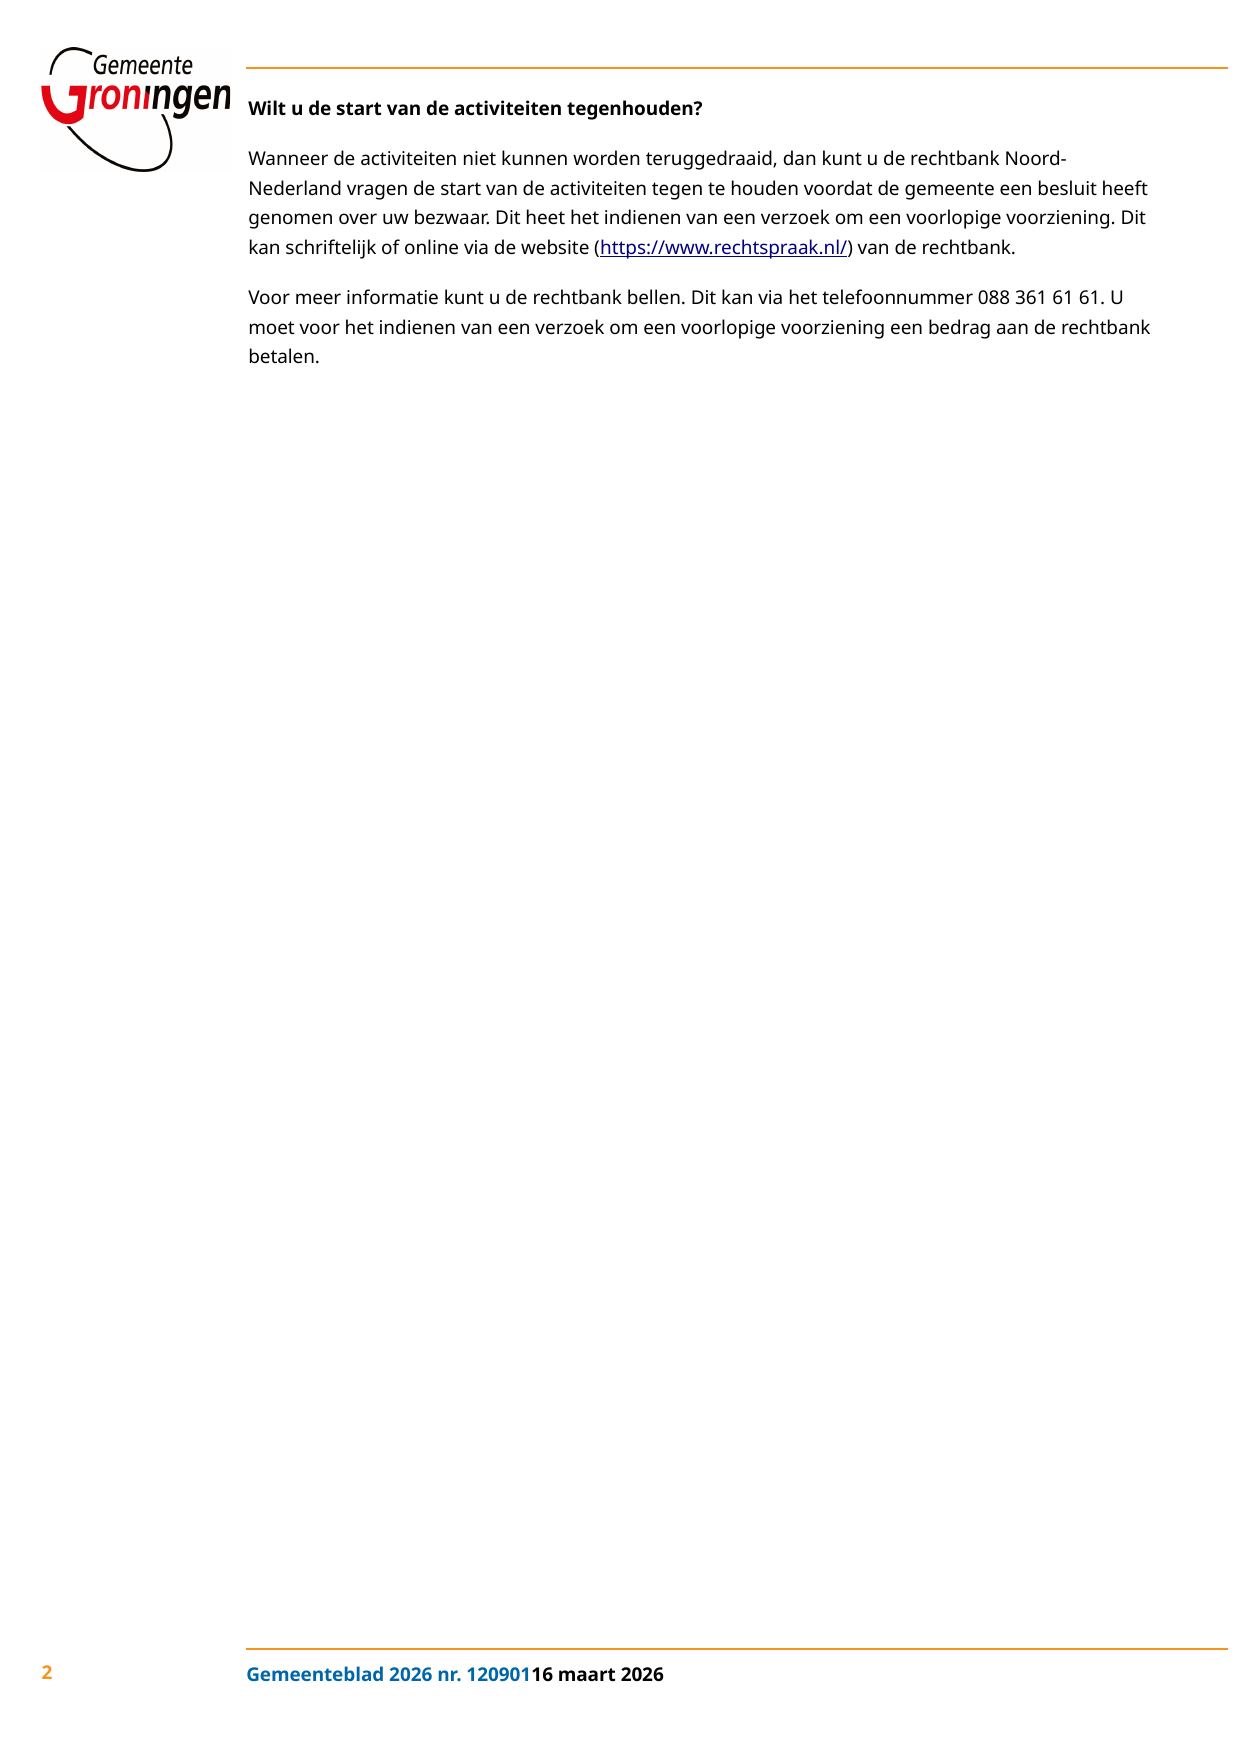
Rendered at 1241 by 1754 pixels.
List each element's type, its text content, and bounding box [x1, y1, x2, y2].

picture [41, 47, 231, 172]
text Wilt u de start van de activiteiten tegenhouden? [248, 95, 1152, 121]
text Voor meer informatie kunt u de rechtbank bellen. Dit kan via het telefoonnummer 088 361 61 61. U moet voor het indienen van een verzoek om een voorlopige voorziening een bedrag aan de rechtbank betalen. [248, 284, 1152, 369]
text Wanneer de activiteiten niet kunnen worden teruggedraaid, dan kunt u de rechtbank Noord-Nederland vragen de start van de activiteiten tegen te houden voordat de gemeente een besluit heeft genomen over uw bezwaar. Dit heet het indienen van een verzoek om een voorlopige voorziening. Dit kan schriftelijk of online via de website (https://www.rechtspraak.nl/) van de rechtbank. [248, 145, 1152, 260]
